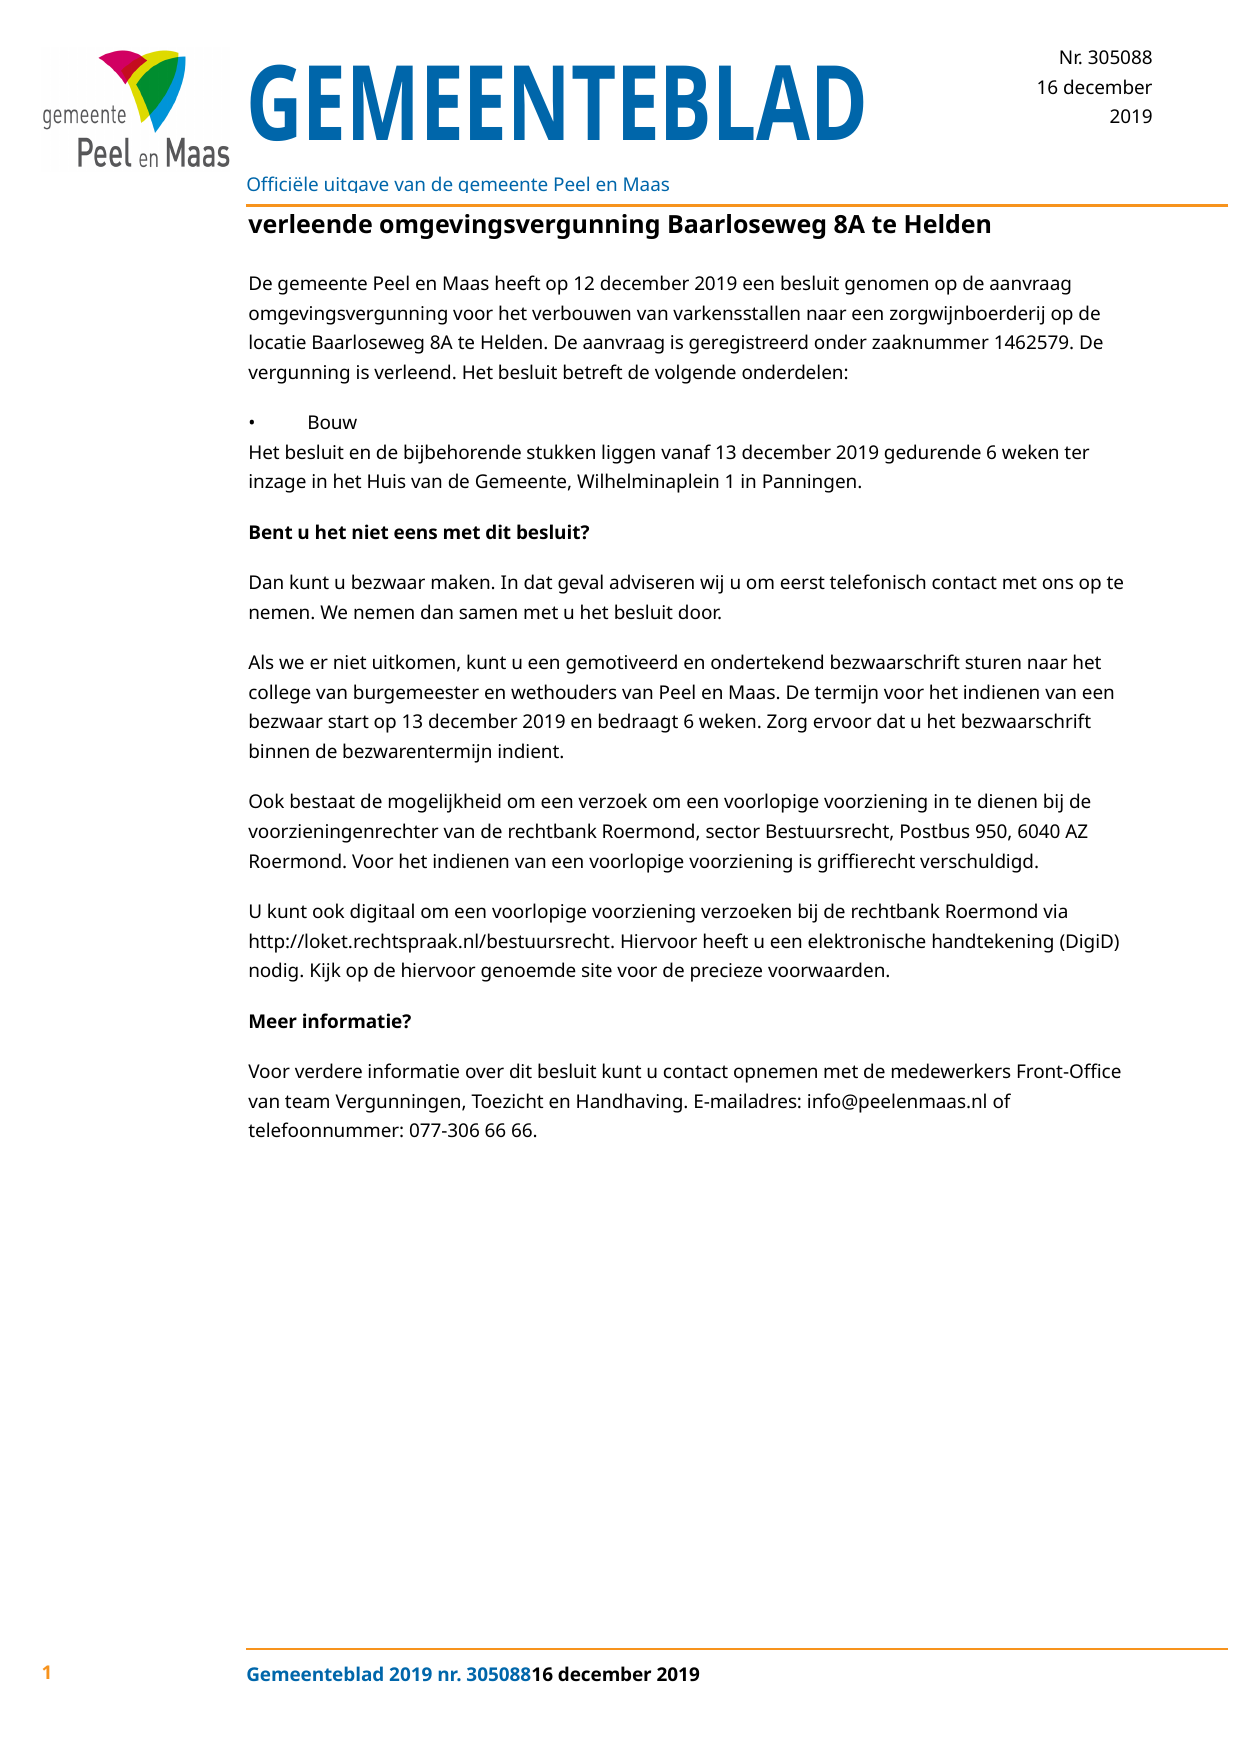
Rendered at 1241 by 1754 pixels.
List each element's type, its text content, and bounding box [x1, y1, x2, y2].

list Bouw [248, 409, 1152, 435]
text Dan kunt u bezwaar maken. In dat geval adviseren wij u om eerst telefonisch contact met ons op te nemen. We nemen dan samen met u het besluit door. [248, 569, 1152, 625]
text Als we er niet uitkomen, kunt u een gemotiveerd en ondertekend bezwaarschrift sturen naar het college van burgemeester en wethouders van Peel en Maas. De termijn voor het indienen van een bezwaar start op 13 december 2019 en bedraagt 6 weken. Zorg ervoor dat u het bezwaarschrift binnen de bezwarentermijn indient. [248, 649, 1152, 764]
text verleende omgevingsvergunning Baarloseweg 8A te Helden [248, 207, 1152, 241]
text U kunt ook digitaal om een voorlopige voorziening verzoeken bij de rechtbank Roermond via http://loket.rechtspraak.nl/bestuursrecht. Hiervoor heeft u een elektronische handtekening (DigiD) nodig. Kijk op de hiervoor genoemde site voor de precieze voorwaarden. [248, 898, 1152, 983]
text Meer informatie? [248, 1008, 1152, 1033]
picture [41, 47, 231, 172]
text Bent u het niet eens met dit besluit? [248, 519, 1152, 545]
text De gemeente Peel en Maas heeft op 12 december 2019 een besluit genomen op de aanvraag omgevingsvergunning voor het verbouwen van varkensstallen naar een zorgwijnboerderij op de locatie Baarloseweg 8A te Helden. De aanvraag is geregistreerd onder zaaknummer 1462579. De vergunning is verleend. Het besluit betreft de volgende onderdelen: [248, 270, 1152, 385]
text Het besluit en de bijbehorende stukken liggen vanaf 13 december 2019 gedurende 6 weken ter inzage in het Huis van de Gemeente, Wilhelminaplein 1 in Panningen. [248, 439, 1152, 494]
text Voor verdere informatie over dit besluit kunt u contact opnemen met de medewerkers Front-Office van team Vergunningen, Toezicht en Handhaving. E-mailadres: info@peelenmaas.nl of telefoonnummer: 077-306 66 66. [248, 1058, 1152, 1143]
text Ook bestaat de mogelijkheid om een verzoek om een voorlopige voorziening in te dienen bij de voorzieningenrechter van de rechtbank Roermond, sector Bestuursrecht, Postbus 950, 6040 AZ Roermond. Voor het indienen van een voorlopige voorziening is griffierecht verschuldigd. [248, 789, 1152, 873]
